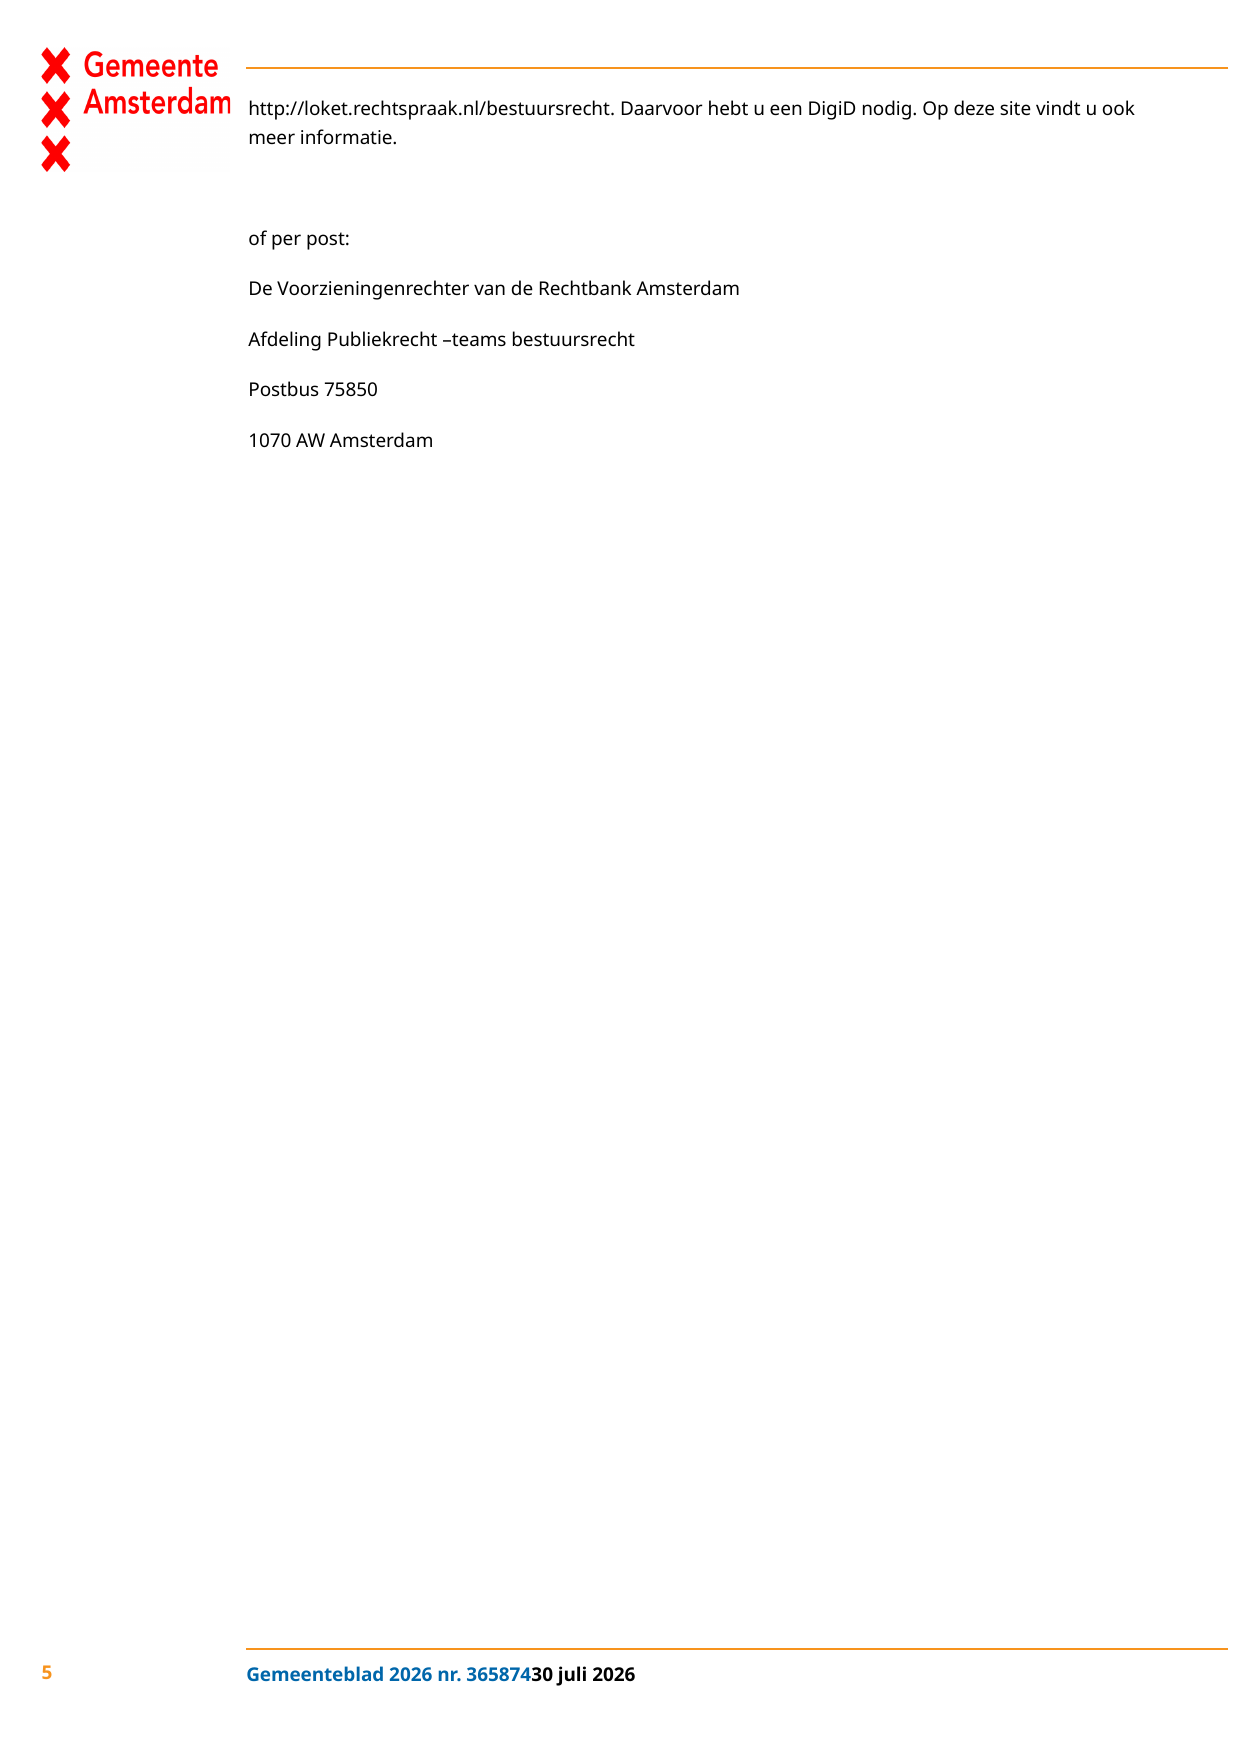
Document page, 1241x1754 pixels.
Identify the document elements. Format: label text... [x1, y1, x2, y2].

text http://loket.rechtspraak.nl/bestuursrecht. Daarvoor hebt u een DigiD nodig. Op deze site vindt u ook meer informatie. [248, 95, 1152, 150]
text Postbus 75850 [248, 376, 1152, 402]
text of per post: [248, 225, 1152, 251]
text Afdeling Publiekrecht –teams bestuursrecht [248, 326, 1152, 352]
text 1070 AW Amsterdam [248, 427, 1152, 453]
picture [41, 47, 231, 172]
text De Voorzieningenrechter van de Rechtbank Amsterdam [248, 276, 1152, 301]
